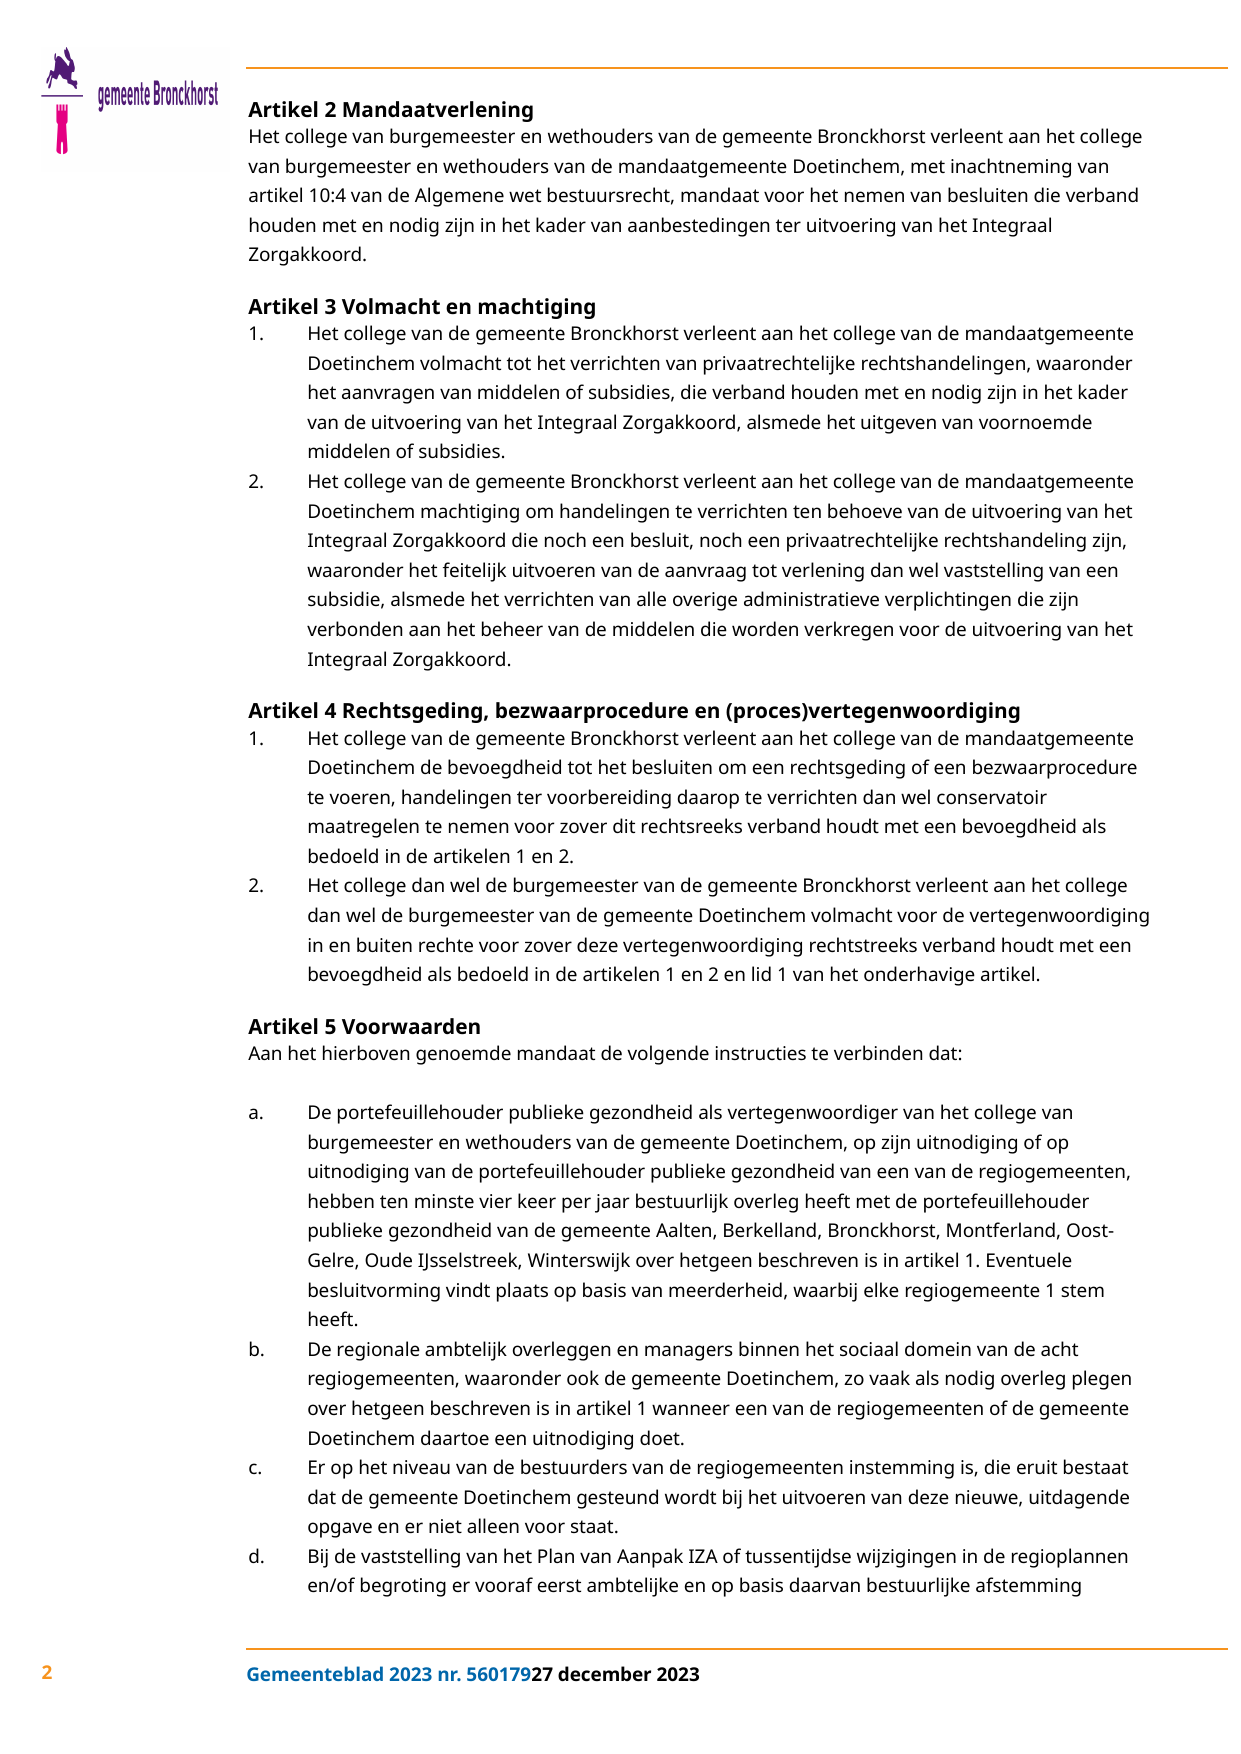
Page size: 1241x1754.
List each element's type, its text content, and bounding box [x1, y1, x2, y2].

list Er op het niveau van de bestuurders van de regiogemeenten instemming is, die eruit bestaat dat de gemeente Doetinchem gesteund wordt bij het uitvoeren van deze nieuwe, uitdagende opgave en er niet alleen voor staat. [248, 1454, 1152, 1539]
list De portefeuillehouder publieke gezondheid als vertegenwoordiger van het college van burgemeester en wethouders van de gemeente Doetinchem, op zijn uitnodiging of op uitnodiging van de portefeuillehouder publieke gezondheid van een van de regiogemeenten, hebben ten minste vier keer per jaar bestuurlijk overleg heeft met de portefeuillehouder publieke gezondheid van de gemeente Aalten, Berkelland, Bronckhorst, Montferland, Oost- Gelre, Oude IJsselstreek, Winterswijk over hetgeen beschreven is in artikel 1. Eventuele besluitvorming vindt plaats op basis van meerderheid, waarbij elke regiogemeente 1 stem heeft. [248, 1099, 1152, 1332]
list De regionale ambtelijk overleggen en managers binnen het sociaal domein van de acht regiogemeenten, waaronder ook de gemeente Doetinchem, zo vaak als nodig overleg plegen over hetgeen beschreven is in artikel 1 wanneer een van de regiogemeenten of de gemeente Doetinchem daartoe een uitnodiging doet. [248, 1336, 1152, 1451]
list Het college van de gemeente Bronckhorst verleent aan het college van de mandaatgemeente Doetinchem de bevoegdheid tot het besluiten om een rechtsgeding of een bezwaarprocedure te voeren, handelingen ter voorbereiding daarop te verrichten dan wel conservatoir maatregelen te nemen voor zover dit rechtsreeks verband houdt met een bevoegdheid als bedoeld in de artikelen 1 en 2. [248, 725, 1152, 869]
text Het college van burgemeester en wethouders van de gemeente Bronckhorst verleent aan het college van burgemeester en wethouders van de mandaatgemeente Doetinchem, met inachtneming van artikel 10:4 van de Algemene wet bestuursrecht, mandaat voor het nemen van besluiten die verband houden met en nodig zijn in het kader van aanbestedingen ter uitvoering van het Integraal Zorgakkoord. [248, 123, 1152, 267]
text Artikel 4 Rechtsgeding, bezwaarprocedure en (proces)vertegenwoordiging [248, 696, 1152, 725]
list Het college van de gemeente Bronckhorst verleent aan het college van de mandaatgemeente Doetinchem machtiging om handelingen te verrichten ten behoeve van de uitvoering van het Integraal Zorgakkoord die noch een besluit, noch een privaatrechtelijke rechtshandeling zijn, waaronder het feitelijk uitvoeren van de aanvraag tot verlening dan wel vaststelling van een subsidie, alsmede het verrichten van alle overige administratieve verplichtingen die zijn verbonden aan het beheer van de middelen die worden verkregen voor de uitvoering van het Integraal Zorgakkoord. [248, 468, 1152, 672]
text Artikel 2 Mandaatverlening [248, 95, 1152, 123]
list Het college van de gemeente Bronckhorst verleent aan het college van de mandaatgemeente Doetinchem volmacht tot het verrichten van privaatrechtelijke rechtshandelingen, waaronder het aanvragen van middelen of subsidies, die verband houden met en nodig zijn in het kader van de uitvoering van het Integraal Zorgakkoord, alsmede het uitgeven van voornoemde middelen of subsidies. [248, 320, 1152, 464]
list Bij de vaststelling van het Plan van Aanpak IZA of tussentijdse wijzigingen in de regioplannen en/of begroting er vooraf eerst ambtelijke en op basis daarvan bestuurlijke afstemming [248, 1543, 1152, 1598]
list Het college dan wel de burgemeester van de gemeente Bronckhorst verleent aan het college dan wel de burgemeester van de gemeente Doetinchem volmacht voor de vertegenwoordiging in en buiten rechte voor zover deze vertegenwoordiging rechtstreeks verband houdt met een bevoegdheid als bedoeld in de artikelen 1 en 2 en lid 1 van het onderhavige artikel. [248, 873, 1152, 987]
picture [41, 47, 231, 172]
text Artikel 5 Voorwaarden [248, 1012, 1152, 1040]
text Artikel 3 Volmacht en machtiging [248, 292, 1152, 320]
text Aan het hierboven genoemde mandaat de volgende instructies te verbinden dat: [248, 1040, 1152, 1066]
